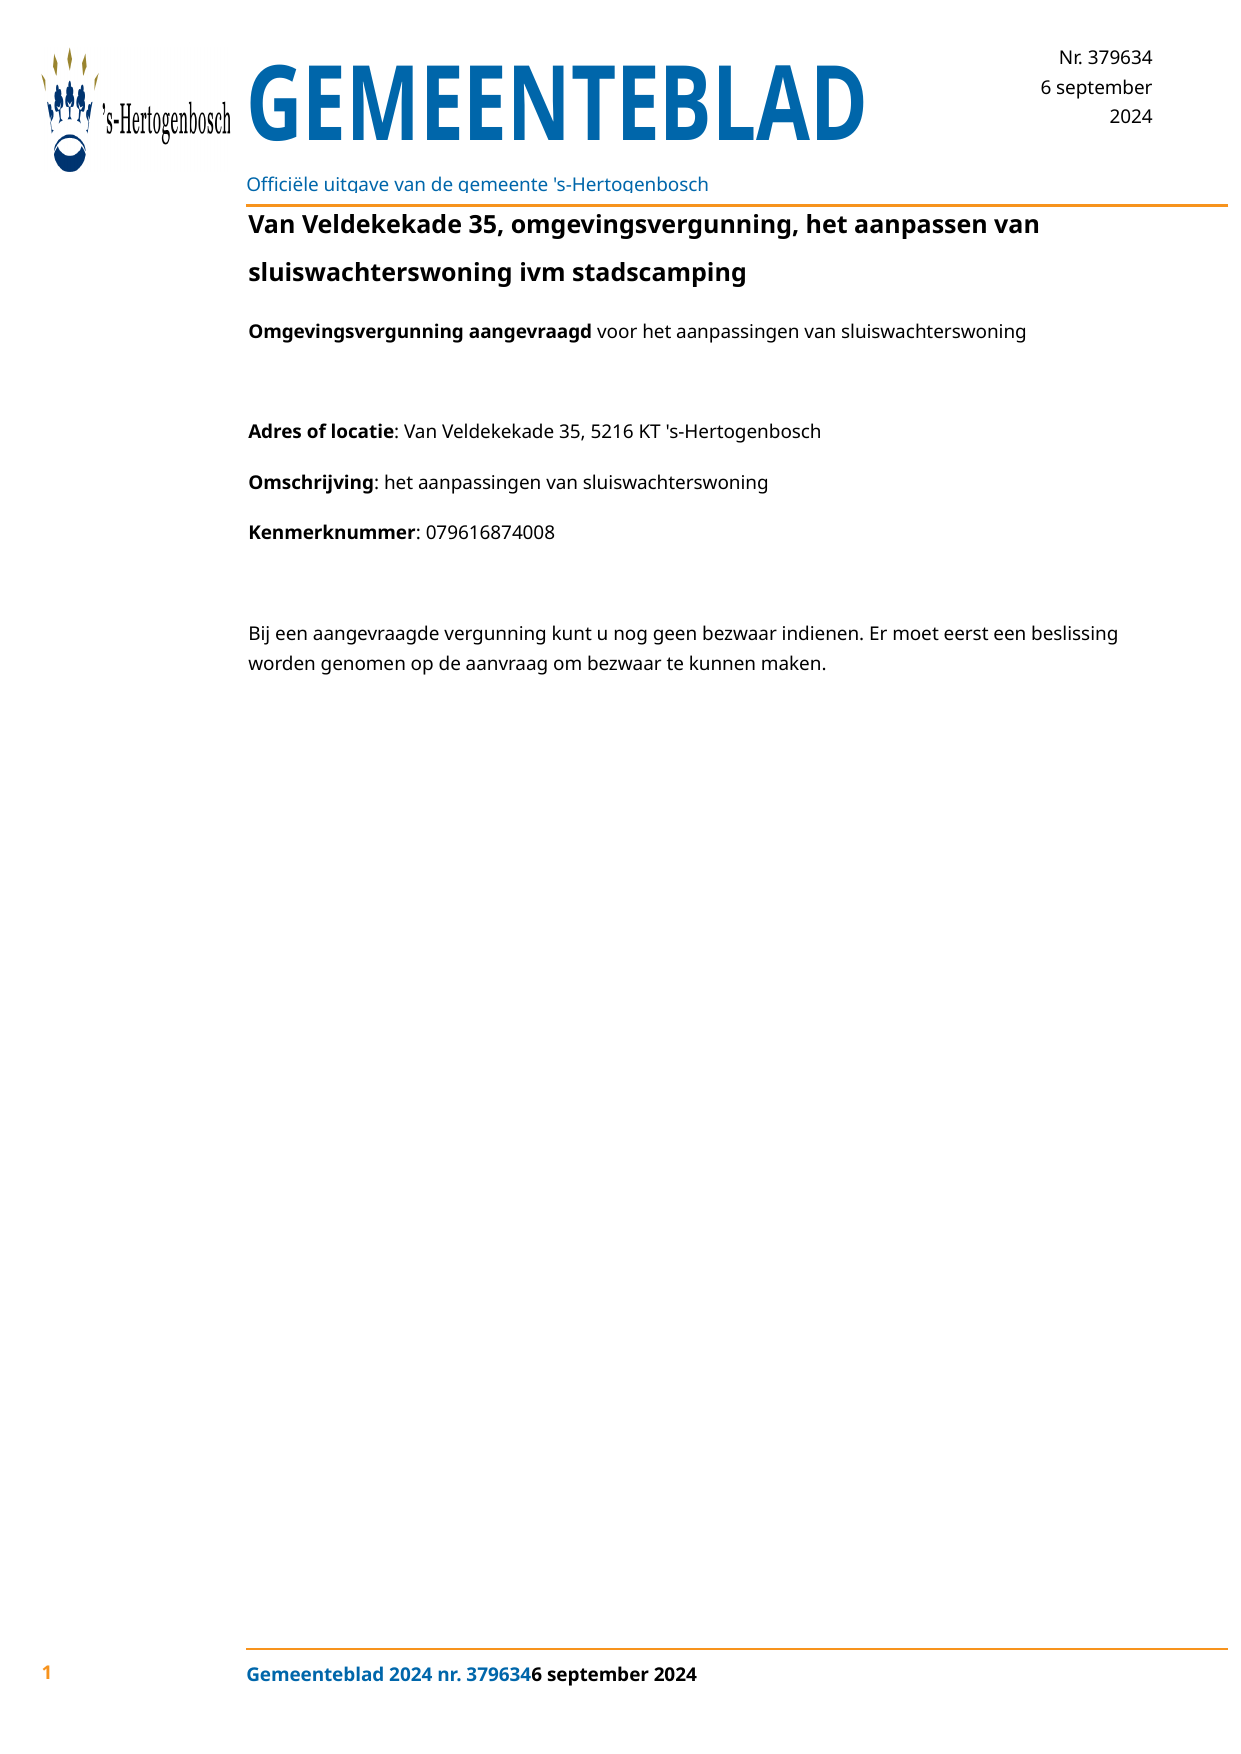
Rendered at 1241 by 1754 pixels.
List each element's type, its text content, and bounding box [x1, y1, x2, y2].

text Adres of locatie: Van Veldekekade 35, 5216 KT 's-Hertogenbosch [248, 419, 1152, 444]
picture [41, 47, 231, 172]
text Omgevingsvergunning aangevraagd voor het aanpassingen van sluiswachterswoning [248, 318, 1152, 344]
text Omschrijving: het aanpassingen van sluiswachterswoning [248, 469, 1152, 495]
text Van Veldekekade 35, omgevingsvergunning, het aanpassen van sluiswachterswoning ivm stadscamping [248, 207, 1152, 288]
text Kenmerknummer: 079616874008 [248, 519, 1152, 545]
text Bij een aangevraagde vergunning kunt u nog geen bezwaar indienen. Er moet eerst een beslissing worden genomen op de aanvraag om bezwaar te kunnen maken. [248, 620, 1152, 676]
